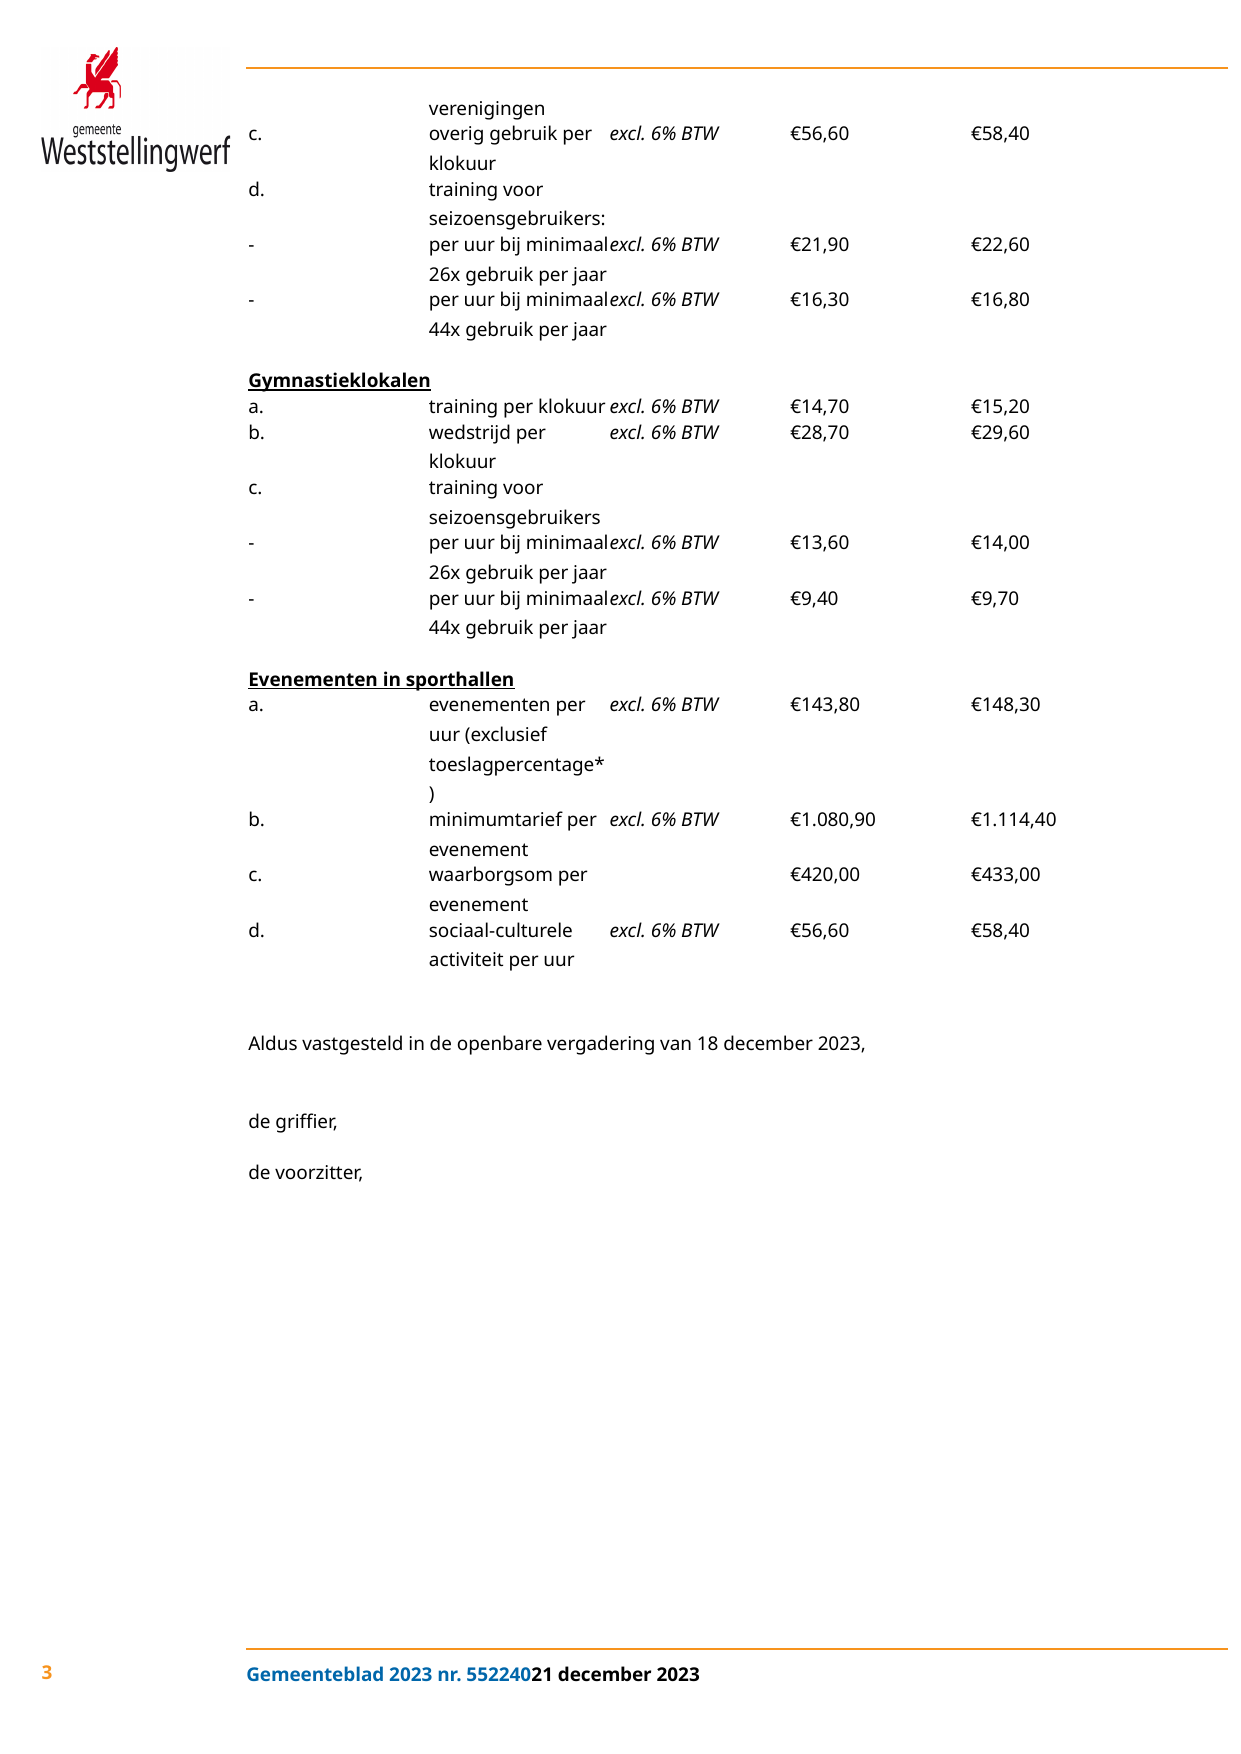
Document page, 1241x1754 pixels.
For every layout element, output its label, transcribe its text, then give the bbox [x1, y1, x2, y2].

table_cell [971, 342, 1152, 367]
table_cell €14,00 [971, 530, 1152, 585]
table_cell per uur bij minimaal 26x gebruik per jaar [429, 530, 609, 585]
table_cell €56,60 [790, 917, 971, 972]
table_cell [971, 972, 1152, 998]
table_cell excl. 6% BTW [609, 530, 790, 585]
text de griffier, [248, 1108, 1152, 1133]
table_cell €1.114,40 [971, 806, 1152, 861]
table_cell per uur bij minimaal 44x gebruik per jaar [429, 286, 609, 342]
table_cell - [248, 231, 429, 286]
picture [41, 47, 231, 172]
table_cell [790, 342, 971, 367]
table_cell [248, 640, 429, 666]
table_cell a. [248, 692, 429, 806]
table_cell excl. 6% BTW [609, 806, 790, 861]
table_cell [429, 342, 609, 367]
table_cell [609, 368, 790, 393]
table_cell €9,40 [790, 585, 971, 640]
table_cell b. [248, 419, 429, 474]
table_cell excl. 6% BTW [609, 286, 790, 342]
table_cell excl. 6% BTW [609, 121, 790, 176]
table_cell - [248, 530, 429, 585]
table_cell €148,30 [971, 692, 1152, 806]
table_cell €16,30 [790, 286, 971, 342]
table_cell c. [248, 861, 429, 917]
table_cell excl. 6% BTW [609, 585, 790, 640]
table_cell [248, 95, 429, 121]
table_cell training per klokuur [429, 393, 609, 419]
table_cell - [248, 585, 429, 640]
table_cell [790, 640, 971, 666]
table_cell waarborgsom per evenement [429, 861, 609, 917]
table_cell €420,00 [790, 861, 971, 917]
table_cell [248, 342, 429, 367]
table_cell [609, 861, 790, 917]
table_cell €58,40 [971, 917, 1152, 972]
table_cell c. [248, 474, 429, 529]
table_cell [609, 176, 790, 231]
table_cell €143,80 [790, 692, 971, 806]
table_cell €28,70 [790, 419, 971, 474]
table_cell €21,90 [790, 231, 971, 286]
table_cell c. [248, 121, 429, 176]
table_cell training voor seizoensgebruikers: [429, 176, 609, 231]
table_cell Gymnastieklokalen [248, 368, 609, 393]
table_cell overig gebruik per klokuur [429, 121, 609, 176]
table_cell [790, 972, 971, 998]
table_cell excl. 6% BTW [609, 692, 790, 806]
table_cell €22,60 [971, 231, 1152, 286]
table_cell €15,20 [971, 393, 1152, 419]
table_cell excl. 6% BTW [609, 419, 790, 474]
table_cell d. [248, 176, 429, 231]
table_cell Evenementen in sporthallen [248, 666, 609, 692]
table_cell €56,60 [790, 121, 971, 176]
table_cell sociaal-culturele activiteit per uur [429, 917, 609, 972]
table_cell [790, 474, 971, 529]
table_cell [609, 95, 790, 121]
table_cell [429, 972, 609, 998]
text Aldus vastgesteld in de openbare vergadering van 18 december 2023, [248, 1031, 1152, 1056]
table_cell d. [248, 917, 429, 972]
table_cell [609, 640, 790, 666]
table_cell €13,60 [790, 530, 971, 585]
table_cell b. [248, 806, 429, 861]
table_cell €433,00 [971, 861, 1152, 917]
table_cell [971, 640, 1152, 666]
table_cell evenementen per uur (exclusief toeslagpercentage*) [429, 692, 609, 806]
table_cell [609, 342, 790, 367]
table_cell excl. 6% BTW [609, 917, 790, 972]
table_cell verenigingen [429, 95, 609, 121]
text de voorzitter, [248, 1159, 1152, 1185]
table_cell [790, 176, 971, 231]
table_cell [429, 640, 609, 666]
table_cell excl. 6% BTW [609, 393, 790, 419]
table_cell [971, 474, 1152, 529]
table_cell [790, 95, 971, 121]
table_cell €14,70 [790, 393, 971, 419]
table_cell €1.080,90 [790, 806, 971, 861]
table_cell €29,60 [971, 419, 1152, 474]
table_cell excl. 6% BTW [609, 231, 790, 286]
table_cell per uur bij minimaal 26x gebruik per jaar [429, 231, 609, 286]
table_cell [971, 176, 1152, 231]
table_cell [609, 972, 790, 998]
table_cell [609, 666, 790, 692]
table_cell €16,80 [971, 286, 1152, 342]
table_cell a. [248, 393, 429, 419]
table_cell wedstrijd per klokuur [429, 419, 609, 474]
table_cell [971, 95, 1152, 121]
table_cell training voor seizoensgebruikers [429, 474, 609, 529]
table_cell per uur bij minimaal 44x gebruik per jaar [429, 585, 609, 640]
table_cell - [248, 286, 429, 342]
table_cell €9,70 [971, 585, 1152, 640]
table_cell minimumtarief per evenement [429, 806, 609, 861]
table_cell [609, 474, 790, 529]
table_cell [248, 972, 429, 998]
table_cell €58,40 [971, 121, 1152, 176]
